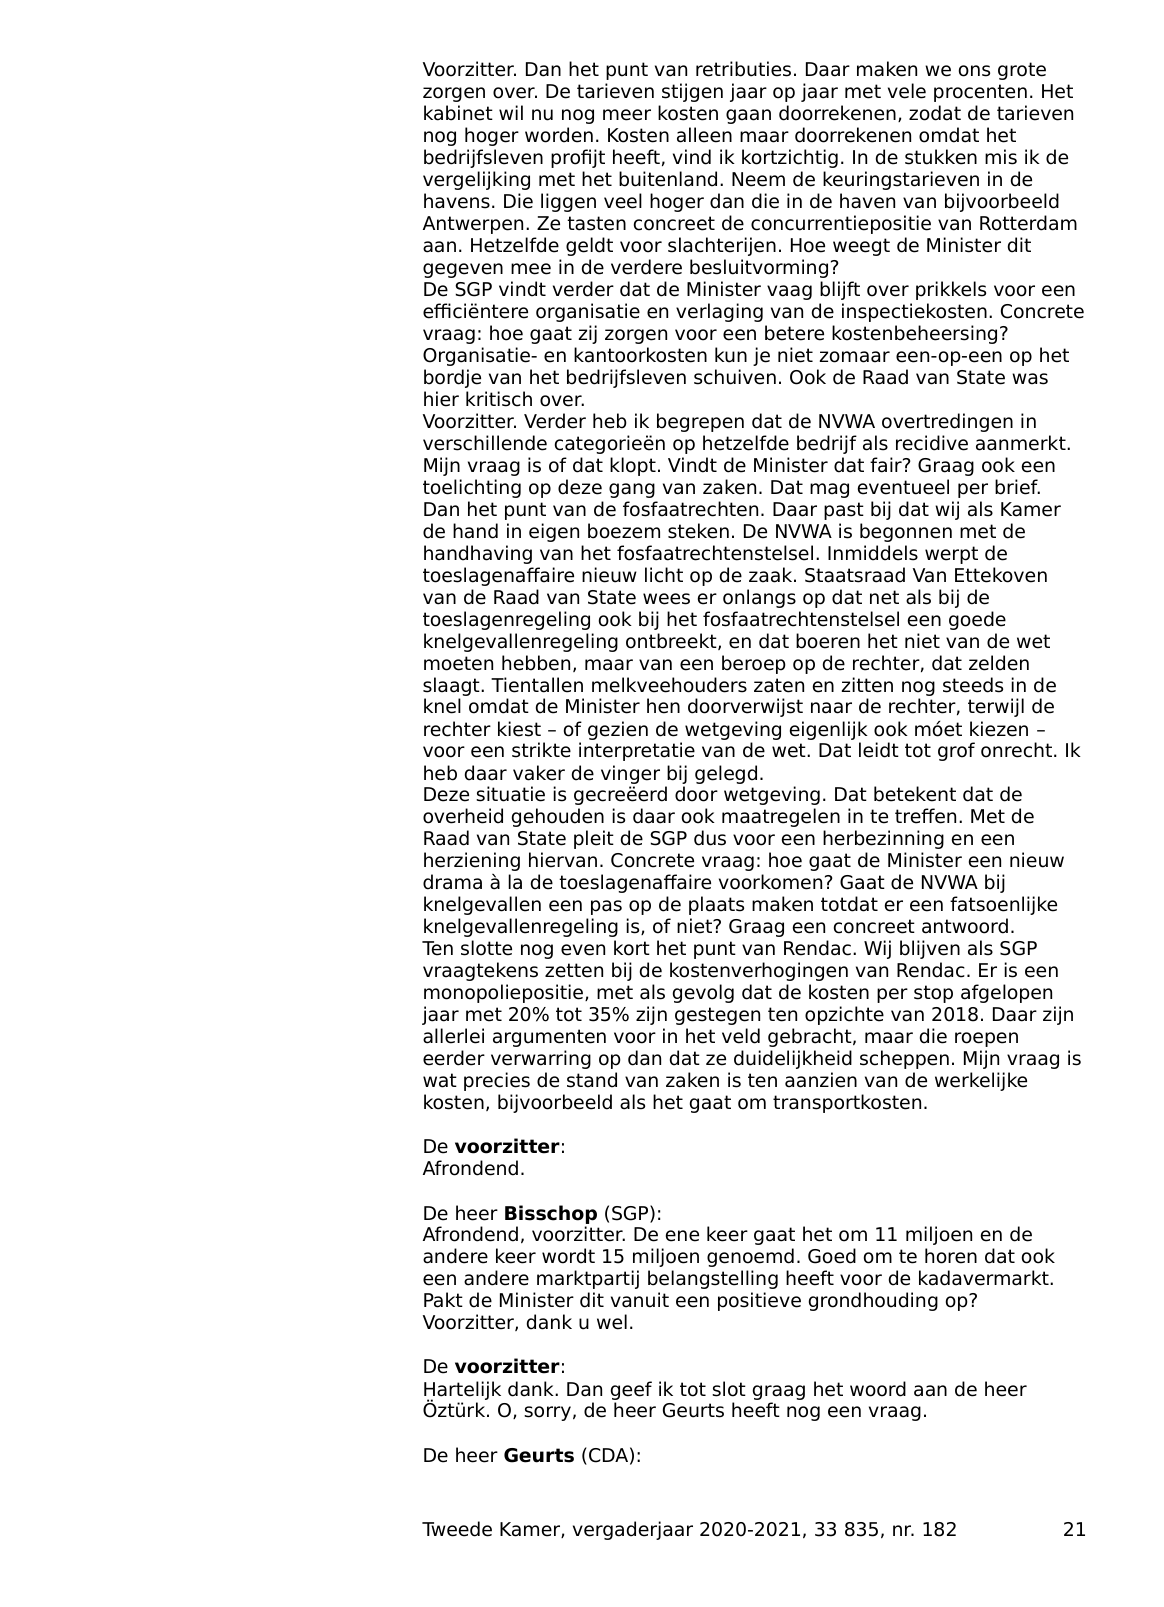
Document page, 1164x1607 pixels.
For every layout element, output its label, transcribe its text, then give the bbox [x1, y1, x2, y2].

text Ten slotte nog even kort het punt van Rendac. Wij blijven als SGP vraagtekens zetten bij de kostenverhogingen van Rendac. Er is een monopoliepositie, met als gevolg dat de kosten per stop afgelopen jaar met 20% tot 35% zijn gestegen ten opzichte van 2018. Daar zijn allerlei argumenten voor in het veld gebracht, maar die roepen eerder verwarring op dan dat ze duidelijkheid scheppen. Mijn vraag is wat precies de stand van zaken is ten aanzien van de werkelijke kosten, bijvoorbeeld als het gaat om transportkosten. [422, 938, 1087, 1114]
text Voorzitter, dank u wel. [422, 1312, 1087, 1334]
text Hartelijk dank. Dan geef ik tot slot graag het woord aan de heer Öztürk. O, sorry, de heer Geurts heeft nog een vraag. [422, 1378, 1087, 1422]
text De heer Bisschop (SGP): [422, 1202, 1087, 1224]
text Voorzitter. Verder heb ik begrepen dat de NVWA overtredingen in verschillende categorieën op hetzelfde bedrijf als recidive aanmerkt. Mijn vraag is of dat klopt. Vindt de Minister dat fair? Graag ook een toelichting op deze gang van zaken. Dat mag eventueel per brief. [422, 411, 1087, 499]
text De heer Geurts (CDA): [422, 1444, 1087, 1467]
text Dan het punt van de fosfaatrechten. Daar past bij dat wij als Kamer de hand in eigen boezem steken. De NVWA is begonnen met de handhaving van het fosfaatrechtenstelsel. Inmiddels werpt de toeslagenaffaire nieuw licht op de zaak. Staatsraad Van Ettekoven van de Raad van State wees er onlangs op dat net als bij de toeslagenregeling ook bij het fosfaatrechtenstelsel een goede knelgevallenregeling ontbreekt, en dat boeren het niet van de wet moeten hebben, maar van een beroep op de rechter, dat zelden slaagt. Tientallen melkveehouders zaten en zitten nog steeds in de knel omdat de Minister hen doorverwijst naar de rechter, terwijl de rechter kiest – of gezien de wetgeving eigenlijk ook móet kiezen – voor een strikte interpretatie van de wet. Dat leidt tot grof onrecht. Ik heb daar vaker de vinger bij gelegd. [422, 499, 1087, 784]
text De voorzitter: [422, 1136, 1087, 1158]
text Voorzitter. Dan het punt van retributies. Daar maken we ons grote zorgen over. De tarieven stijgen jaar op jaar met vele procenten. Het kabinet wil nu nog meer kosten gaan doorrekenen, zodat de tarieven nog hoger worden. Kosten alleen maar doorrekenen omdat het bedrijfsleven profijt heeft, vind ik kortzichtig. In de stukken mis ik de vergelijking met het buitenland. Neem de keuringstarieven in de havens. Die liggen veel hoger dan die in de haven van bijvoorbeeld Antwerpen. Ze tasten concreet de concurrentiepositie van Rotterdam aan. Hetzelfde geldt voor slachterijen. Hoe weegt de Minister dit gegeven mee in de verdere besluitvorming? [422, 59, 1087, 279]
text De SGP vindt verder dat de Minister vaag blijft over prikkels voor een efficiëntere organisatie en verlaging van de inspectiekosten. Concrete vraag: hoe gaat zij zorgen voor een betere kostenbeheersing? Organisatie- en kantoorkosten kun je niet zomaar een-op-een op het bordje van het bedrijfsleven schuiven. Ook de Raad van State was hier kritisch over. [422, 279, 1087, 411]
text Afrondend, voorzitter. De ene keer gaat het om 11 miljoen en de andere keer wordt 15 miljoen genoemd. Goed om te horen dat ook een andere marktpartij belangstelling heeft voor de kadavermarkt. Pakt de Minister dit vanuit een positieve grondhouding op? [422, 1224, 1087, 1312]
text De voorzitter: [422, 1356, 1087, 1378]
text Deze situatie is gecreëerd door wetgeving. Dat betekent dat de overheid gehouden is daar ook maatregelen in te treffen. Met de Raad van State pleit de SGP dus voor een herbezinning en een herziening hiervan. Concrete vraag: hoe gaat de Minister een nieuw drama à la de toeslagenaffaire voorkomen? Gaat de NVWA bij knelgevallen een pas op de plaats maken totdat er een fatsoenlijke knelgevallenregeling is, of niet? Graag een concreet antwoord. [422, 784, 1087, 938]
text Afrondend. [422, 1158, 1087, 1180]
